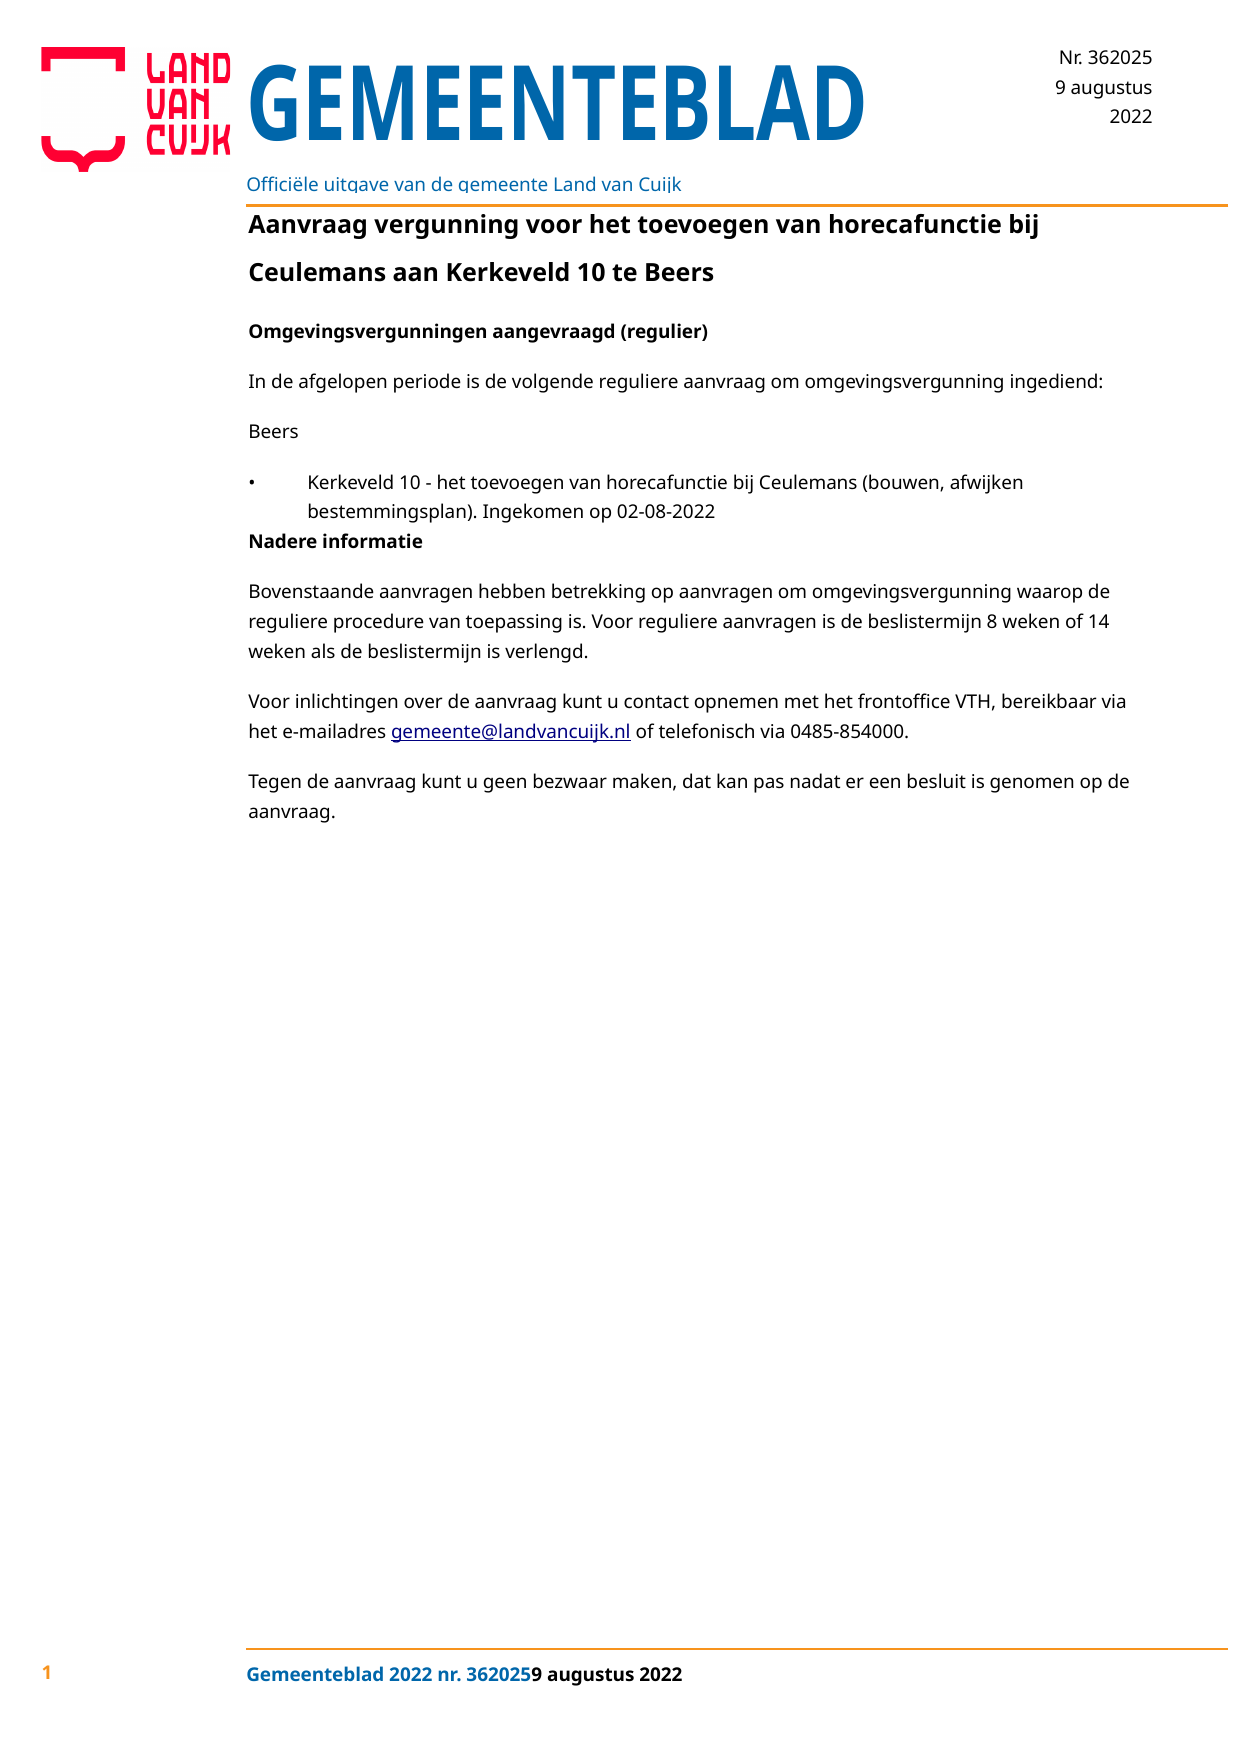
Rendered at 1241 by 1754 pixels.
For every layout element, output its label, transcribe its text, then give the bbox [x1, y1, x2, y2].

text Nadere informatie [248, 528, 1152, 554]
text Tegen de aanvraag kunt u geen bezwaar maken, dat kan pas nadat er een besluit is genomen op de aanvraag. [248, 768, 1152, 824]
text Bovenstaande aanvragen hebben betrekking op aanvragen om omgevingsvergunning waarop de reguliere procedure van toepassing is. Voor reguliere aanvragen is de beslistermijn 8 weken of 14 weken als de beslistermijn is verlengd. [248, 579, 1152, 664]
text Aanvraag vergunning voor het toevoegen van horecafunctie bij Ceulemans aan Kerkeveld 10 te Beers [248, 207, 1152, 288]
text In de afgelopen periode is de volgende reguliere aanvraag om omgevingsvergunning ingediend: [248, 368, 1152, 394]
text Omgevingsvergunningen aangevraagd (regulier) [248, 318, 1152, 344]
list Kerkeveld 10 - het toevoegen van horecafunctie bij Ceulemans (bouwen, afwijken bestemmingsplan). Ingekomen op 02-08-2022 [248, 469, 1152, 524]
text Beers [248, 419, 1152, 444]
text Voor inlichtingen over de aanvraag kunt u contact opnemen met het frontoffice VTH, bereikbaar via het e-mailadres gemeente@landvancuijk.nl of telefonisch via 0485-854000. [248, 688, 1152, 744]
picture [41, 47, 231, 172]
